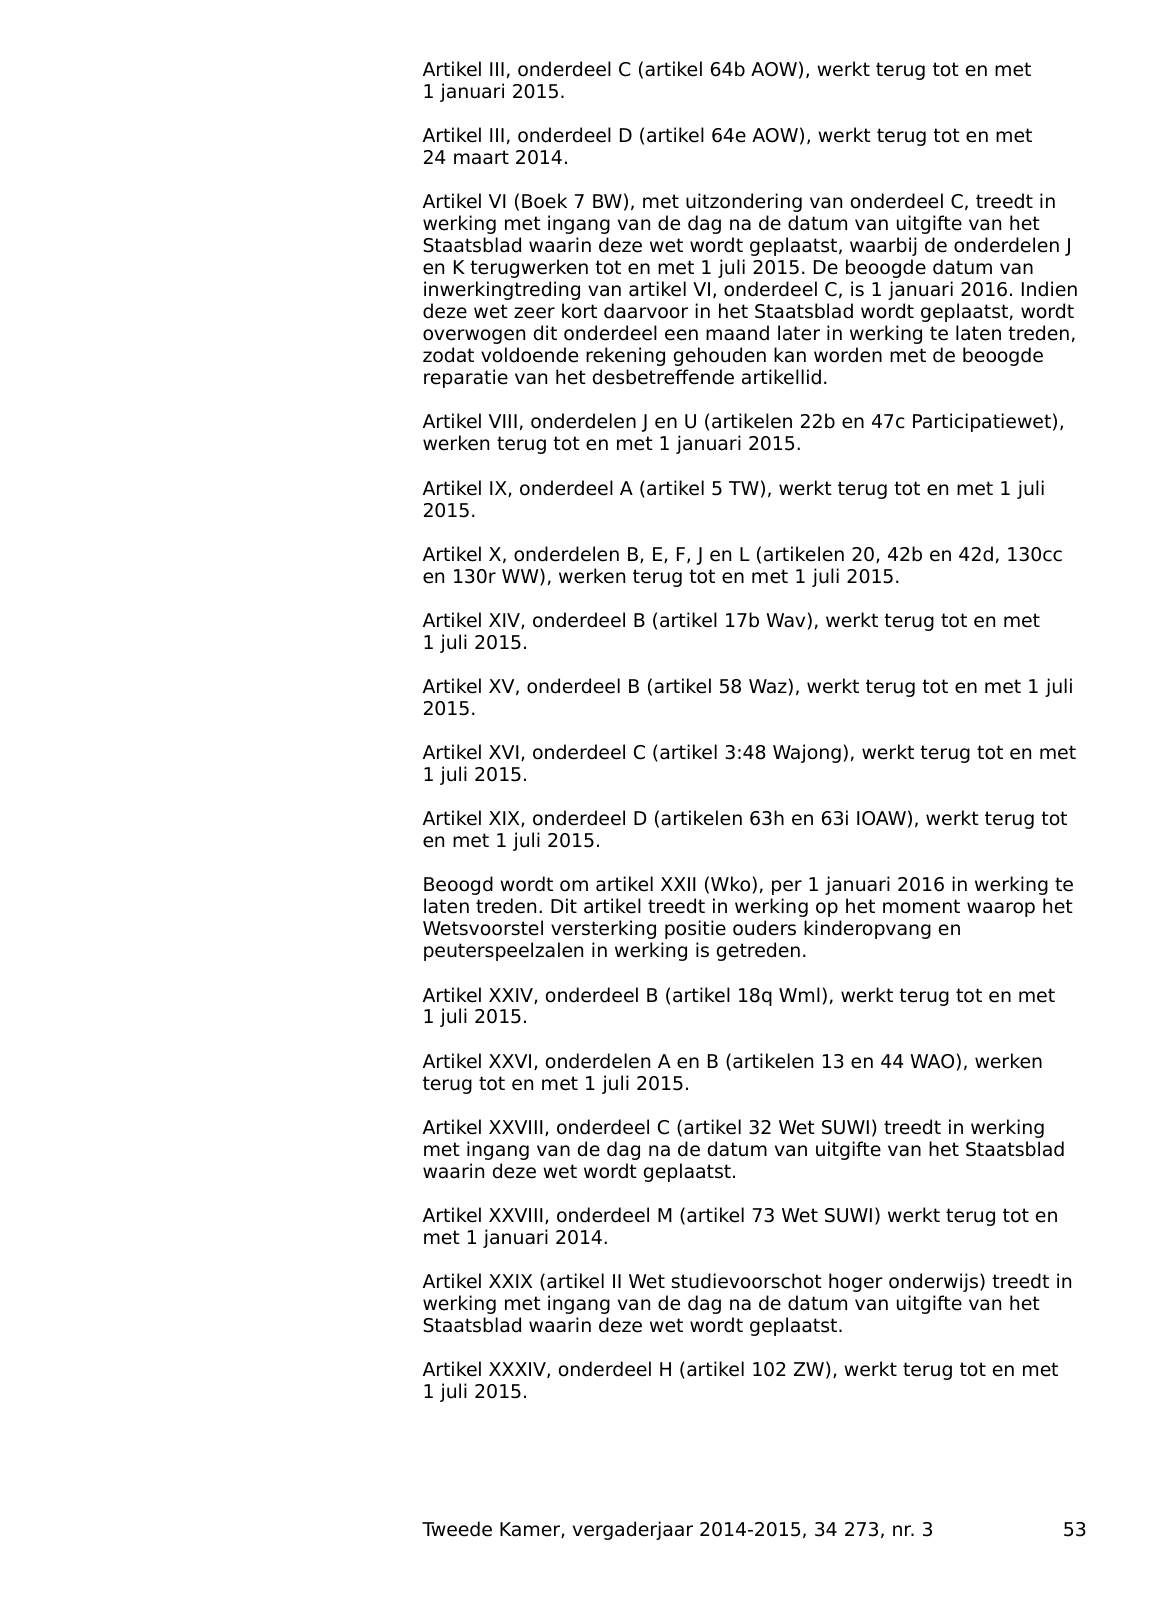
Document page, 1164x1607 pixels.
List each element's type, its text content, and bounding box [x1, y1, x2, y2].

text Artikel X, onderdelen B, E, F, J en L (artikelen 20, 42b en 42d, 130cc en 130r WW), werken terug tot en met 1 juli 2015. [422, 544, 1087, 588]
text Artikel XXVI, onderdelen A en B (artikelen 13 en 44 WAO), werken terug tot en met 1 juli 2015. [422, 1051, 1087, 1094]
text Artikel III, onderdeel D (artikel 64e AOW), werkt terug tot en met 24 maart 2014. [422, 125, 1087, 169]
text Beoogd wordt om artikel XXII (Wko), per 1 januari 2016 in werking te laten treden. Dit artikel treedt in werking op het moment waarop het Wetsvoorstel versterking positie ouders kinderopvang en peuterspeelzalen in werking is getreden. [422, 874, 1087, 962]
text Artikel VIII, onderdelen J en U (artikelen 22b en 47c Participatiewet), werken terug tot en met 1 januari 2015. [422, 411, 1087, 455]
text Artikel IX, onderdeel A (artikel 5 TW), werkt terug tot en met 1 juli 2015. [422, 477, 1087, 521]
text Artikel XVI, onderdeel C (artikel 3:48 Wajong), werkt terug tot en met 1 juli 2015. [422, 742, 1087, 786]
text Artikel XXIX (artikel II Wet studievoorschot hoger onderwijs) treedt in werking met ingang van de dag na de datum van uitgifte van het Staatsblad waarin deze wet wordt geplaatst. [422, 1271, 1087, 1337]
text Artikel XIX, onderdeel D (artikelen 63h en 63i IOAW), werkt terug tot en met 1 juli 2015. [422, 808, 1087, 852]
text Artikel XXIV, onderdeel B (artikel 18q Wml), werkt terug tot en met 1 juli 2015. [422, 984, 1087, 1028]
text Artikel III, onderdeel C (artikel 64b AOW), werkt terug tot en met 1 januari 2015. [422, 59, 1087, 103]
text Artikel XV, onderdeel B (artikel 58 Waz), werkt terug tot en met 1 juli 2015. [422, 676, 1087, 720]
text Artikel VI (Boek 7 BW), met uitzondering van onderdeel C, treedt in werking met ingang van de dag na de datum van uitgifte van het Staatsblad waarin deze wet wordt geplaatst, waarbij de onderdelen J en K terugwerken tot en met 1 juli 2015. De beoogde datum van inwerkingtreding van artikel VI, onderdeel C, is 1 januari 2016. Indien deze wet zeer kort daarvoor in het Staatsblad wordt geplaatst, wordt overwogen dit onderdeel een maand later in werking te laten treden, zodat voldoende rekening gehouden kan worden met de beoogde reparatie van het desbetreffende artikellid. [422, 191, 1087, 389]
text Artikel XXXIV, onderdeel H (artikel 102 ZW), werkt terug tot en met 1 juli 2015. [422, 1359, 1087, 1403]
text Artikel XIV, onderdeel B (artikel 17b Wav), werkt terug tot en met 1 juli 2015. [422, 610, 1087, 654]
text Artikel XXVIII, onderdeel C (artikel 32 Wet SUWI) treedt in werking met ingang van de dag na de datum van uitgifte van het Staatsblad waarin deze wet wordt geplaatst. [422, 1117, 1087, 1183]
text Artikel XXVIII, onderdeel M (artikel 73 Wet SUWI) werkt terug tot en met 1 januari 2014. [422, 1205, 1087, 1249]
